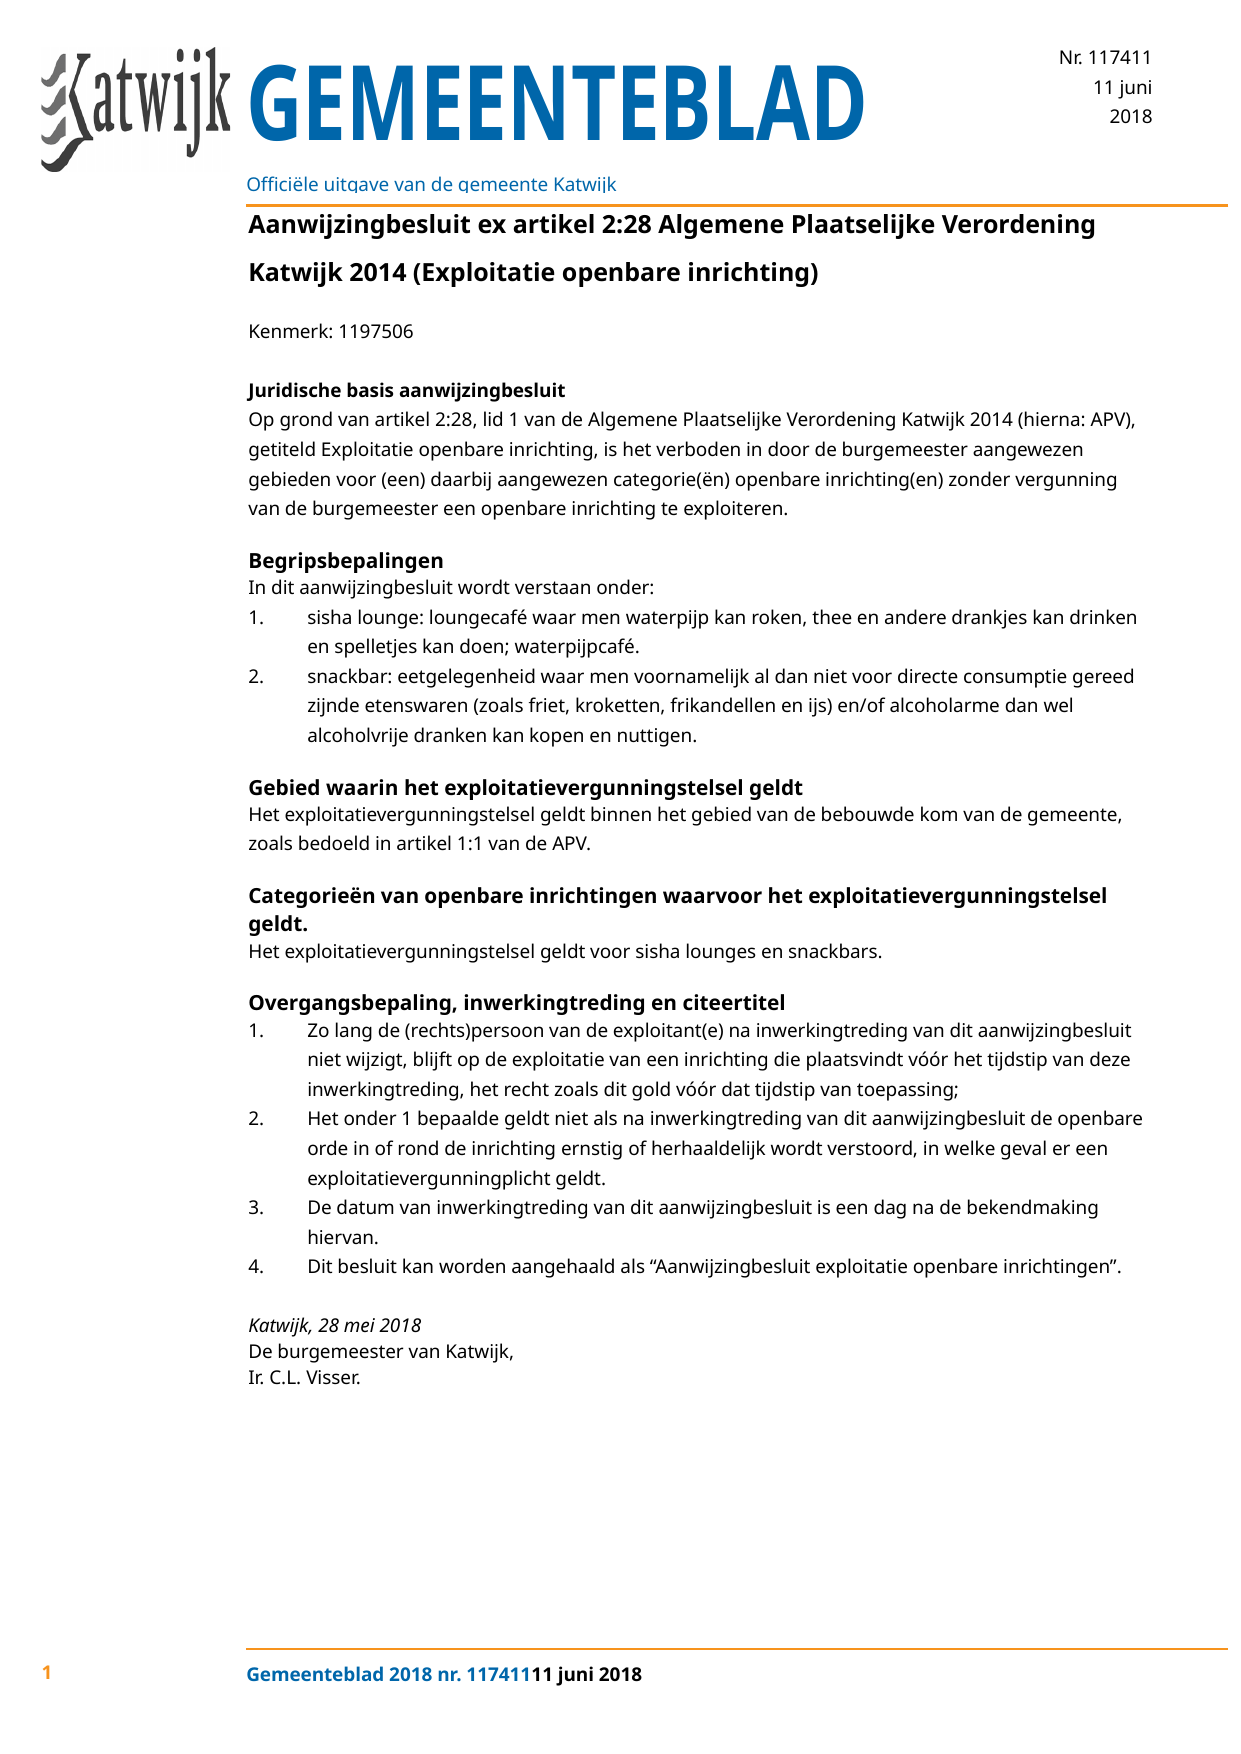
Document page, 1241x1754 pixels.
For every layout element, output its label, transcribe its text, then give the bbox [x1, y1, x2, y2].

list Dit besluit kan worden aangehaald als “Aanwijzingbesluit exploitatie openbare inrichtingen”. [248, 1253, 1152, 1279]
text Kenmerk: 1197506 [248, 318, 1152, 344]
list Zo lang de (rechts)persoon van de exploitant(e) na inwerkingtreding van dit aanwijzingbesluit niet wijzigt, blijft op de exploitatie van een inrichting die plaatsvindt vóór het tijdstip van deze inwerkingtreding, het recht zoals dit gold vóór dat tijdstip van toepassing; [248, 1017, 1152, 1102]
text Begripsbepalingen [248, 546, 1152, 574]
text Overgangsbepaling, inwerkingtreding en citeertitel [248, 988, 1152, 1017]
text Het exploitatievergunningstelsel geldt voor sisha lounges en snackbars. [248, 938, 1152, 964]
text Aanwijzingbesluit ex artikel 2:28 Algemene Plaatselijke Verordening Katwijk 2014 (Exploitatie openbare inrichting) [248, 207, 1152, 288]
list De datum van inwerkingtreding van dit aanwijzingbesluit is een dag na de bekendmaking hiervan. [248, 1194, 1152, 1249]
list Het onder 1 bepaalde geldt niet als na inwerkingtreding van dit aanwijzingbesluit de openbare orde in of rond de inrichting ernstig of herhaaldelijk wordt verstoord, in welke geval er een exploitatievergunningplicht geldt. [248, 1106, 1152, 1190]
text Het exploitatievergunningstelsel geldt binnen het gebied van de bebouwde kom van de gemeente, zoals bedoeld in artikel 1:1 van de APV. [248, 801, 1152, 856]
text Juridische basis aanwijzingbesluit [248, 377, 1152, 403]
picture [41, 47, 231, 172]
text Katwijk, 28 mei 2018 [248, 1313, 1152, 1338]
text Gebied waarin het exploitatievergunningstelsel geldt [248, 773, 1152, 801]
list sisha lounge: loungecafé waar men waterpijp kan roken, thee en andere drankjes kan drinken en spelletjes kan doen; waterpijpcafé. [248, 604, 1152, 659]
text Ir. C.L. Visser. [248, 1364, 1152, 1390]
text De burgemeester van Katwijk, [248, 1338, 1152, 1364]
text Categorieën van openbare inrichtingen waarvoor het exploitatievergunningstelsel geldt. [248, 881, 1152, 938]
text Op grond van artikel 2:28, lid 1 van de Algemene Plaatselijke Verordening Katwijk 2014 (hierna: APV), getiteld Exploitatie openbare inrichting, is het verboden in door de burgemeester aangewezen gebieden voor (een) daarbij aangewezen categorie(ën) openbare inrichting(en) zonder vergunning van de burgemeester een openbare inrichting te exploiteren. [248, 407, 1152, 521]
list snackbar: eetgelegenheid waar men voornamelijk al dan niet voor directe consumptie gereed zijnde etenswaren (zoals friet, kroketten, frikandellen en ijs) en/of alcoholarme dan wel alcoholvrije dranken kan kopen en nuttigen. [248, 663, 1152, 748]
text In dit aanwijzingbesluit wordt verstaan onder: [248, 574, 1152, 600]
